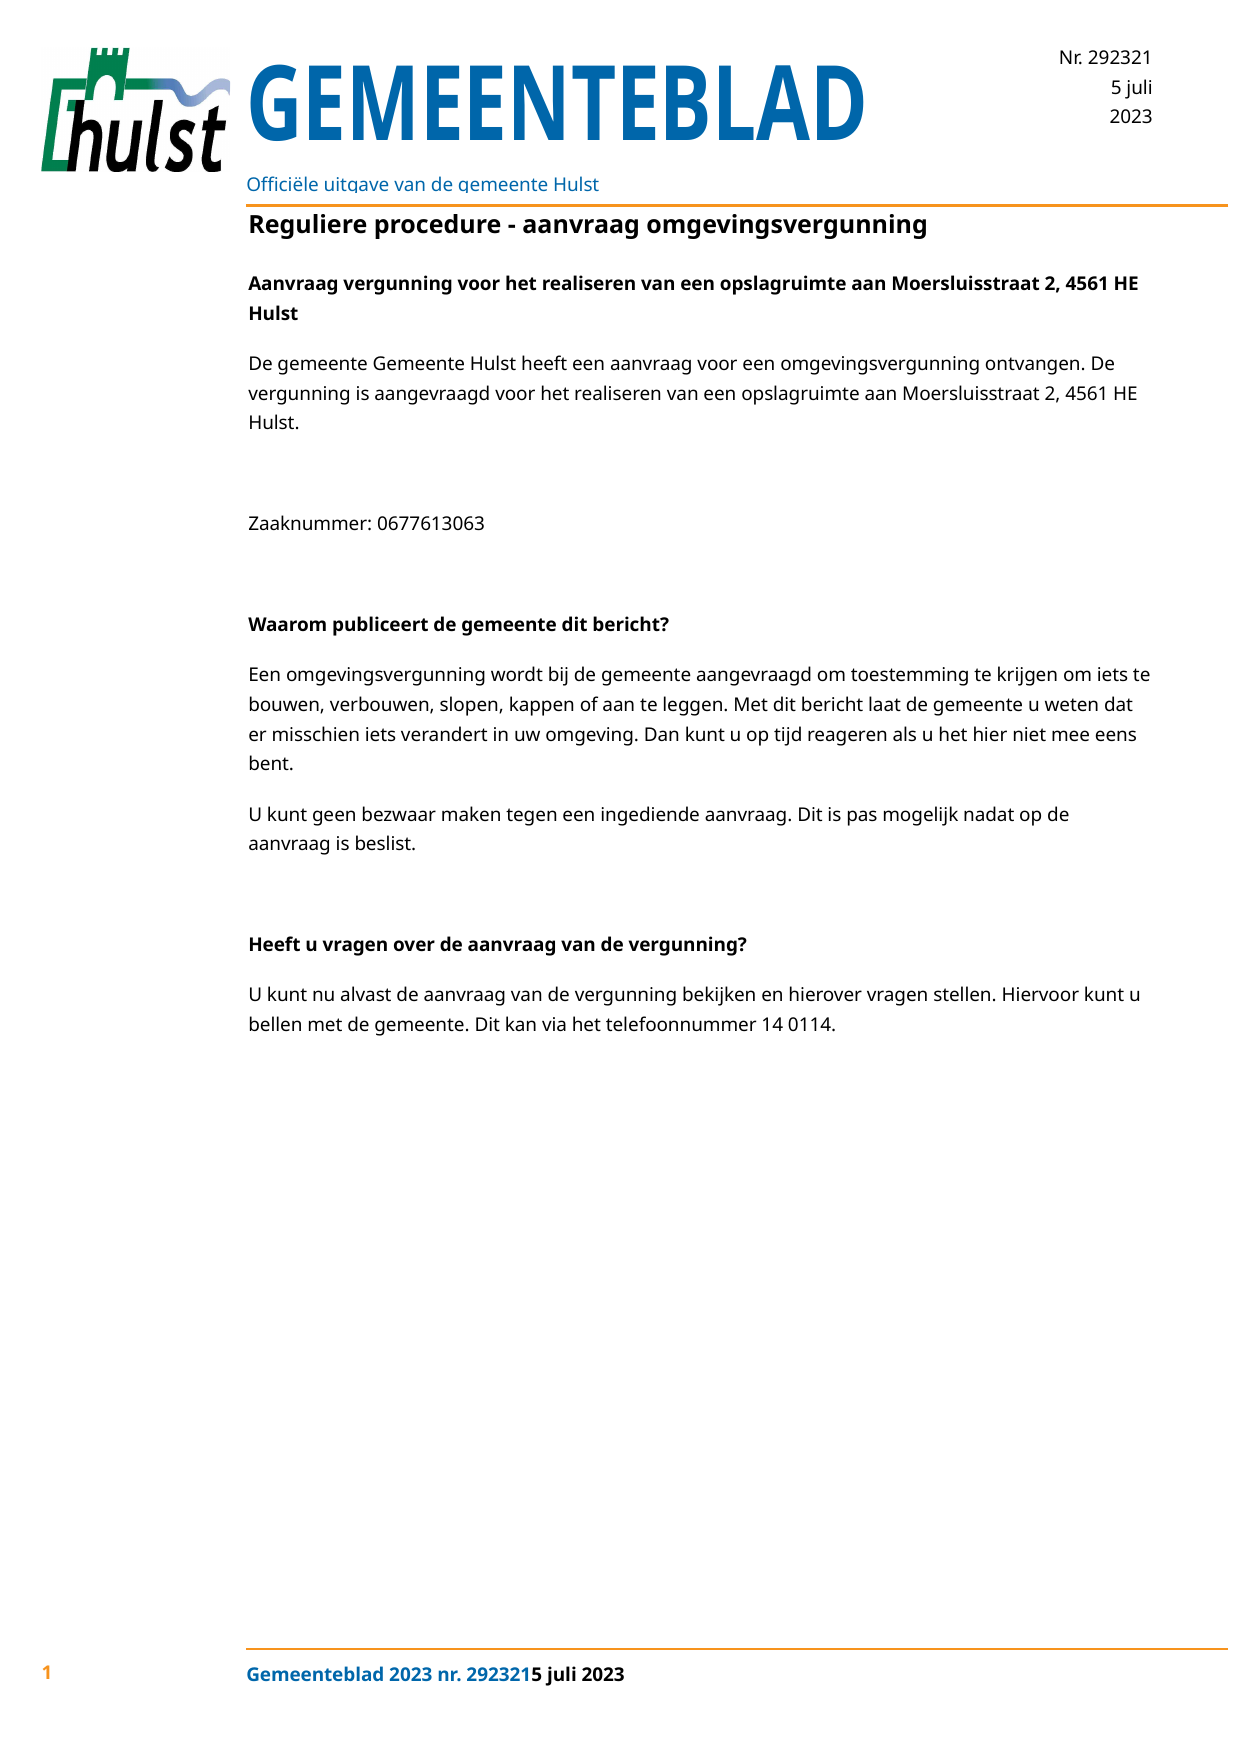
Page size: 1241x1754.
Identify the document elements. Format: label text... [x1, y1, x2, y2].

text Reguliere procedure - aanvraag omgevingsvergunning [248, 207, 1152, 241]
text U kunt geen bezwaar maken tegen een ingediende aanvraag. Dit is pas mogelijk nadat op de aanvraag is beslist. [248, 801, 1152, 856]
text Heeft u vragen over de aanvraag van de vergunning? [248, 931, 1152, 957]
picture [41, 47, 231, 172]
text Een omgevingsvergunning wordt bij de gemeente aangevraagd om toestemming te krijgen om iets te bouwen, verbouwen, slopen, kappen of aan te leggen. Met dit bericht laat de gemeente u weten dat er misschien iets verandert in uw omgeving. Dan kunt u op tijd reageren als u het hier niet mee eens bent. [248, 662, 1152, 776]
text U kunt nu alvast de aanvraag van de vergunning bekijken en hierover vragen stellen. Hiervoor kunt u bellen met de gemeente. Dit kan via het telefoonnummer 14 0114. [248, 982, 1152, 1037]
text Waarom publiceert de gemeente dit bericht? [248, 611, 1152, 637]
text Aanvraag vergunning voor het realiseren van een opslagruimte aan Moersluisstraat 2, 4561 HE Hulst [248, 270, 1152, 326]
text Zaaknummer: 0677613063 [248, 510, 1152, 536]
text De gemeente Gemeente Hulst heeft een aanvraag voor een omgevingsvergunning ontvangen. De vergunning is aangevraagd voor het realiseren van een opslagruimte aan Moersluisstraat 2, 4561 HE Hulst. [248, 350, 1152, 435]
